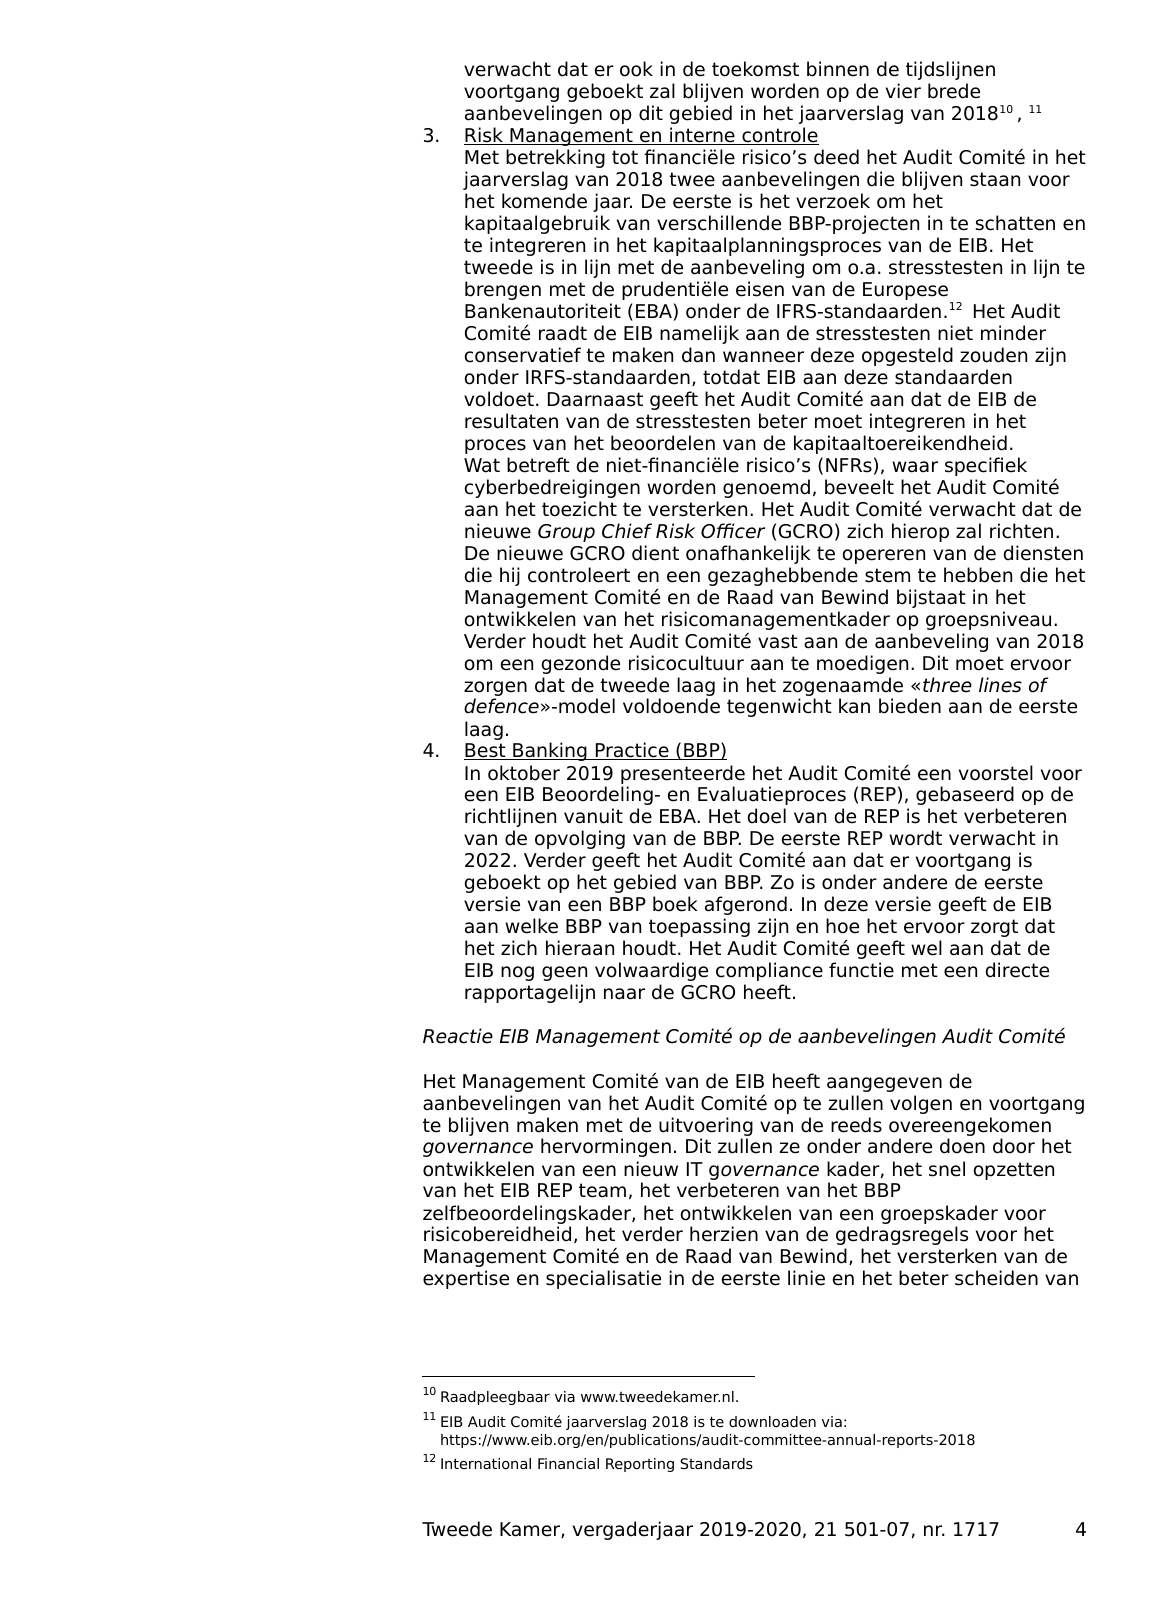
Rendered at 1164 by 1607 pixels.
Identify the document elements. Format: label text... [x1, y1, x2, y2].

text In oktober 2019 presenteerde het Audit Comité een voorstel voor een EIB Beoordeling- en Evaluatieproces (REP), gebaseerd op de richtlijnen vanuit de EBA. Het doel van de REP is het verbeteren van de opvolging van de BBP. De eerste REP wordt verwacht in 2022. Verder geeft het Audit Comité aan dat er voortgang is geboekt op het gebied van BBP. Zo is onder andere de eerste versie van een BBP boek afgerond. In deze versie geeft de EIB aan welke BBP van toepassing zijn en hoe het ervoor zorgt dat het zich hieraan houdt. Het Audit Comité geeft wel aan dat de EIB nog geen volwaardige compliance functie met een directe rapportagelijn naar de GCRO heeft. [464, 762, 1087, 1004]
text 3. Risk Management en interne controle [422, 125, 1087, 147]
text 4. Best Banking Practice (BBP) [422, 740, 1087, 762]
text EIB Audit Comité jaarverslag 2018 is te downloaden via: https://www.eib.org/en/publications/audit-committee-annual-reports-2018 [422, 1410, 1087, 1449]
subtitle Reactie EIB Management Comité op de aanbevelingen Audit Comité [422, 1026, 1087, 1048]
text International Financial Reporting Standards [422, 1452, 1087, 1474]
text Wat betreft de niet-financiële risico’s (NFRs), waar specifiek cyberbedreigingen worden genoemd, beveelt het Audit Comité aan het toezicht te versterken. Het Audit Comité verwacht dat de nieuwe Group Chief Risk Officer (GCRO) zich hierop zal richten. De nieuwe GCRO dient onafhankelijk te opereren van de diensten die hij controleert en een gezaghebbende stem te hebben die het Management Comité en de Raad van Bewind bijstaat in het ontwikkelen van het risicomanagementkader op groepsniveau. Verder houdt het Audit Comité vast aan de aanbeveling van 2018 om een gezonde risicocultuur aan te moedigen. Dit moet ervoor zorgen dat de tweede laag in het zogenaamde «three lines of defence»-model voldoende tegenwicht kan bieden aan de eerste laag. [464, 455, 1087, 740]
text Raadpleegbaar via www.tweedekamer.nl. [422, 1385, 1087, 1407]
text verwacht dat er ook in de toekomst binnen de tijdslijnen voortgang geboekt zal blijven worden op de vier brede aanbevelingen op dit gebied in het jaarverslag van 2018, [464, 59, 1087, 125]
text Het Management Comité van de EIB heeft aangegeven de aanbevelingen van het Audit Comité op te zullen volgen en voortgang te blijven maken met de uitvoering van de reeds overeengekomen governance hervormingen. Dit zullen ze onder andere doen door het ontwikkelen van een nieuw IT governance kader, het snel opzetten van het EIB REP team, het verbeteren van het BBP zelfbeoordelingskader, het ontwikkelen van een groepskader voor risicobereidheid, het verder herzien van de gedragsregels voor het Management Comité en de Raad van Bewind, het versterken van de expertise en specialisatie in de eerste linie en het beter scheiden van [422, 1071, 1087, 1290]
text Met betrekking tot financiële risico’s deed het Audit Comité in het jaarverslag van 2018 twee aanbevelingen die blijven staan voor het komende jaar. De eerste is het verzoek om het kapitaalgebruik van verschillende BBP-projecten in te schatten en te integreren in het kapitaalplanningsproces van de EIB. Het tweede is in lijn met de aanbeveling om o.a. stresstesten in lijn te brengen met de prudentiële eisen van de Europese Bankenautoriteit (EBA) onder de IFRS-standaarden. Het Audit Comité raadt de EIB namelijk aan de stresstesten niet minder conservatief te maken dan wanneer deze opgesteld zouden zijn onder IRFS-standaarden, totdat EIB aan deze standaarden voldoet. Daarnaast geeft het Audit Comité aan dat de EIB de resultaten van de stresstesten beter moet integreren in het proces van het beoordelen van de kapitaaltoereikendheid. [464, 147, 1087, 455]
